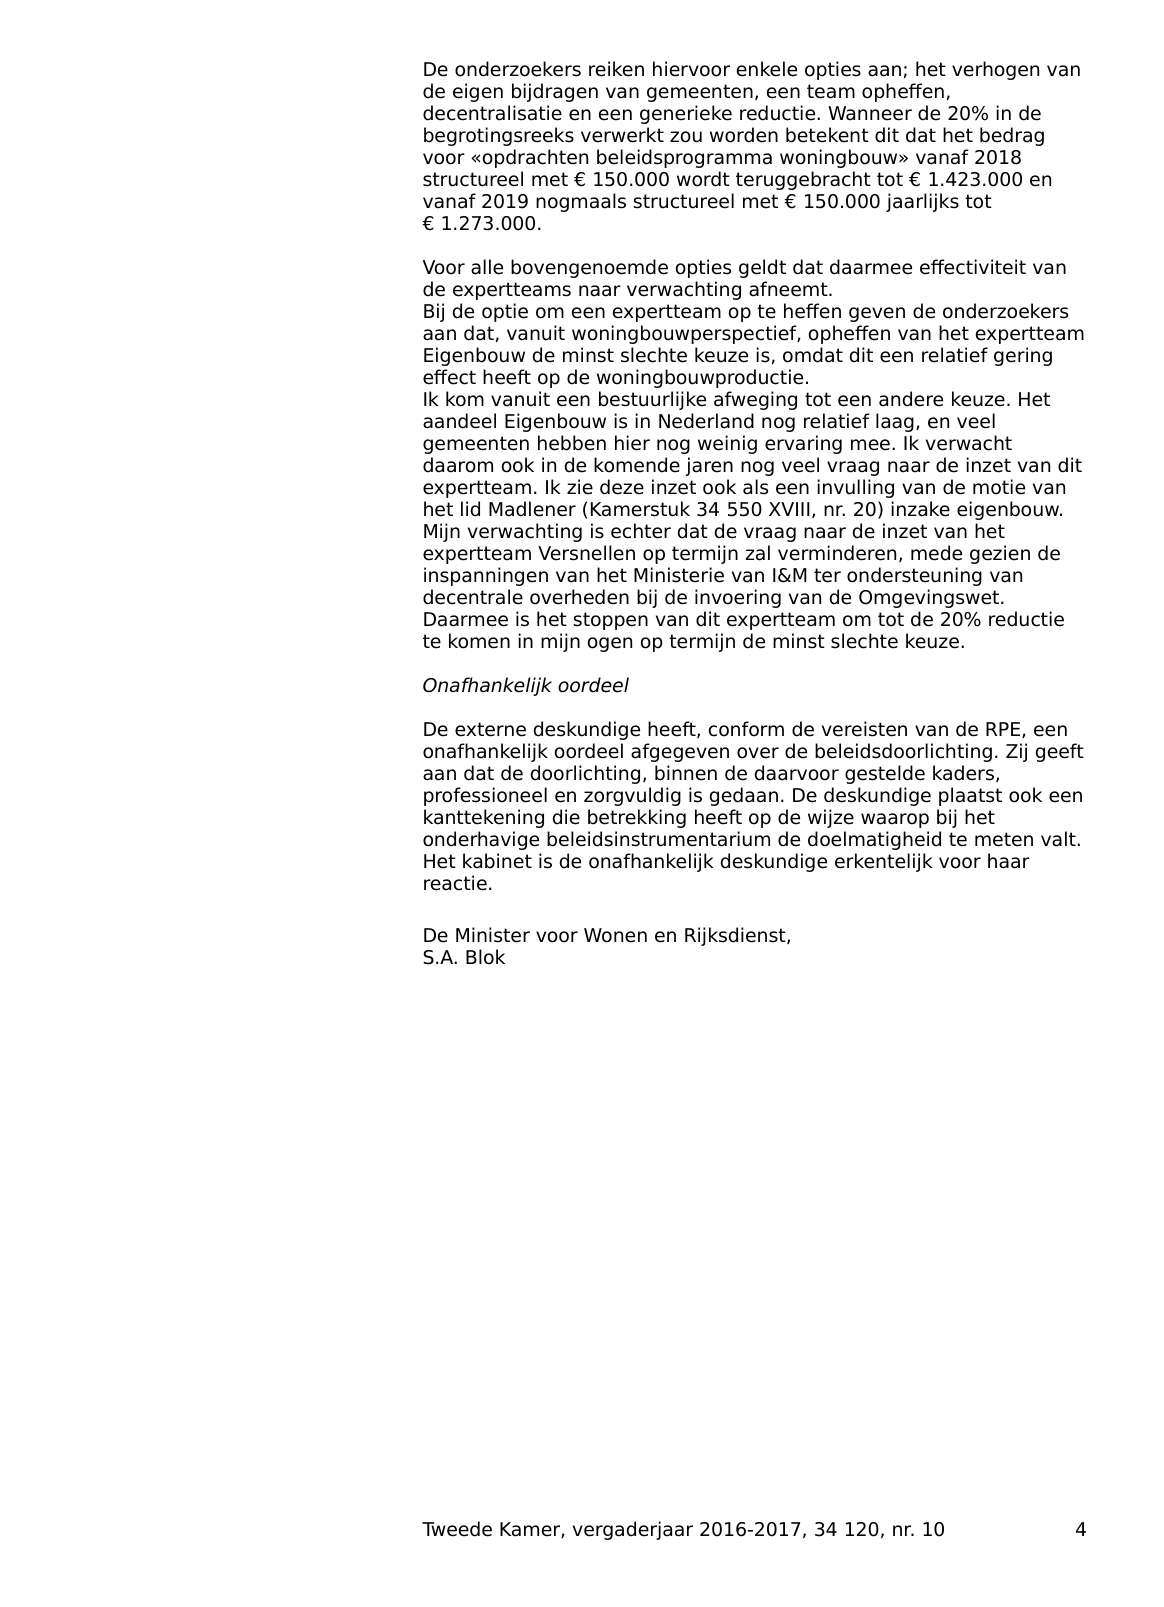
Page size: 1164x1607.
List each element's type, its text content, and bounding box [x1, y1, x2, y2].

text Bij de optie om een expertteam op te heffen geven de onderzoekers aan dat, vanuit woningbouwperspectief, opheffen van het expertteam Eigenbouw de minst slechte keuze is, omdat dit een relatief gering effect heeft op de woningbouwproductie. [422, 301, 1087, 389]
text De onderzoekers reiken hiervoor enkele opties aan; het verhogen van de eigen bijdragen van gemeenten, een team opheffen, decentralisatie en een generieke reductie. Wanneer de 20% in de begrotingsreeks verwerkt zou worden betekent dit dat het bedrag voor «opdrachten beleidsprogramma woningbouw» vanaf 2018 structureel met € 150.000 wordt teruggebracht tot € 1.423.000 en vanaf 2019 nogmaals structureel met € 150.000 jaarlijks tot € 1.273.000. [422, 59, 1087, 235]
text Ik kom vanuit een bestuurlijke afweging tot een andere keuze. Het aandeel Eigenbouw is in Nederland nog relatief laag, en veel gemeenten hebben hier nog weinig ervaring mee. Ik verwacht daarom ook in de komende jaren nog veel vraag naar de inzet van dit expertteam. Ik zie deze inzet ook als een invulling van de motie van het lid Madlener (Kamerstuk 34 550 XVIII, nr. 20) inzake eigenbouw. Mijn verwachting is echter dat de vraag naar de inzet van het expertteam Versnellen op termijn zal verminderen, mede gezien de inspanningen van het Ministerie van I&M ter ondersteuning van decentrale overheden bij de invoering van de Omgevingswet. Daarmee is het stoppen van dit expertteam om tot de 20% reductie te komen in mijn ogen op termijn de minst slechte keuze. [422, 389, 1087, 653]
text De Minister voor Wonen en Rijksdienst, S.A. Blok [422, 925, 1087, 969]
text De externe deskundige heeft, conform de vereisten van de RPE, een onafhankelijk oordeel afgegeven over de beleidsdoorlichting. Zij geeft aan dat de doorlichting, binnen de daarvoor gestelde kaders, professioneel en zorgvuldig is gedaan. De deskundige plaatst ook een kanttekening die betrekking heeft op de wijze waarop bij het onderhavige beleidsinstrumentarium de doelmatigheid te meten valt. Het kabinet is de onafhankelijk deskundige erkentelijk voor haar reactie. [422, 719, 1087, 895]
text Voor alle bovengenoemde opties geldt dat daarmee effectiviteit van de expertteams naar verwachting afneemt. [422, 257, 1087, 301]
subtitle Onafhankelijk oordeel [422, 675, 1087, 697]
